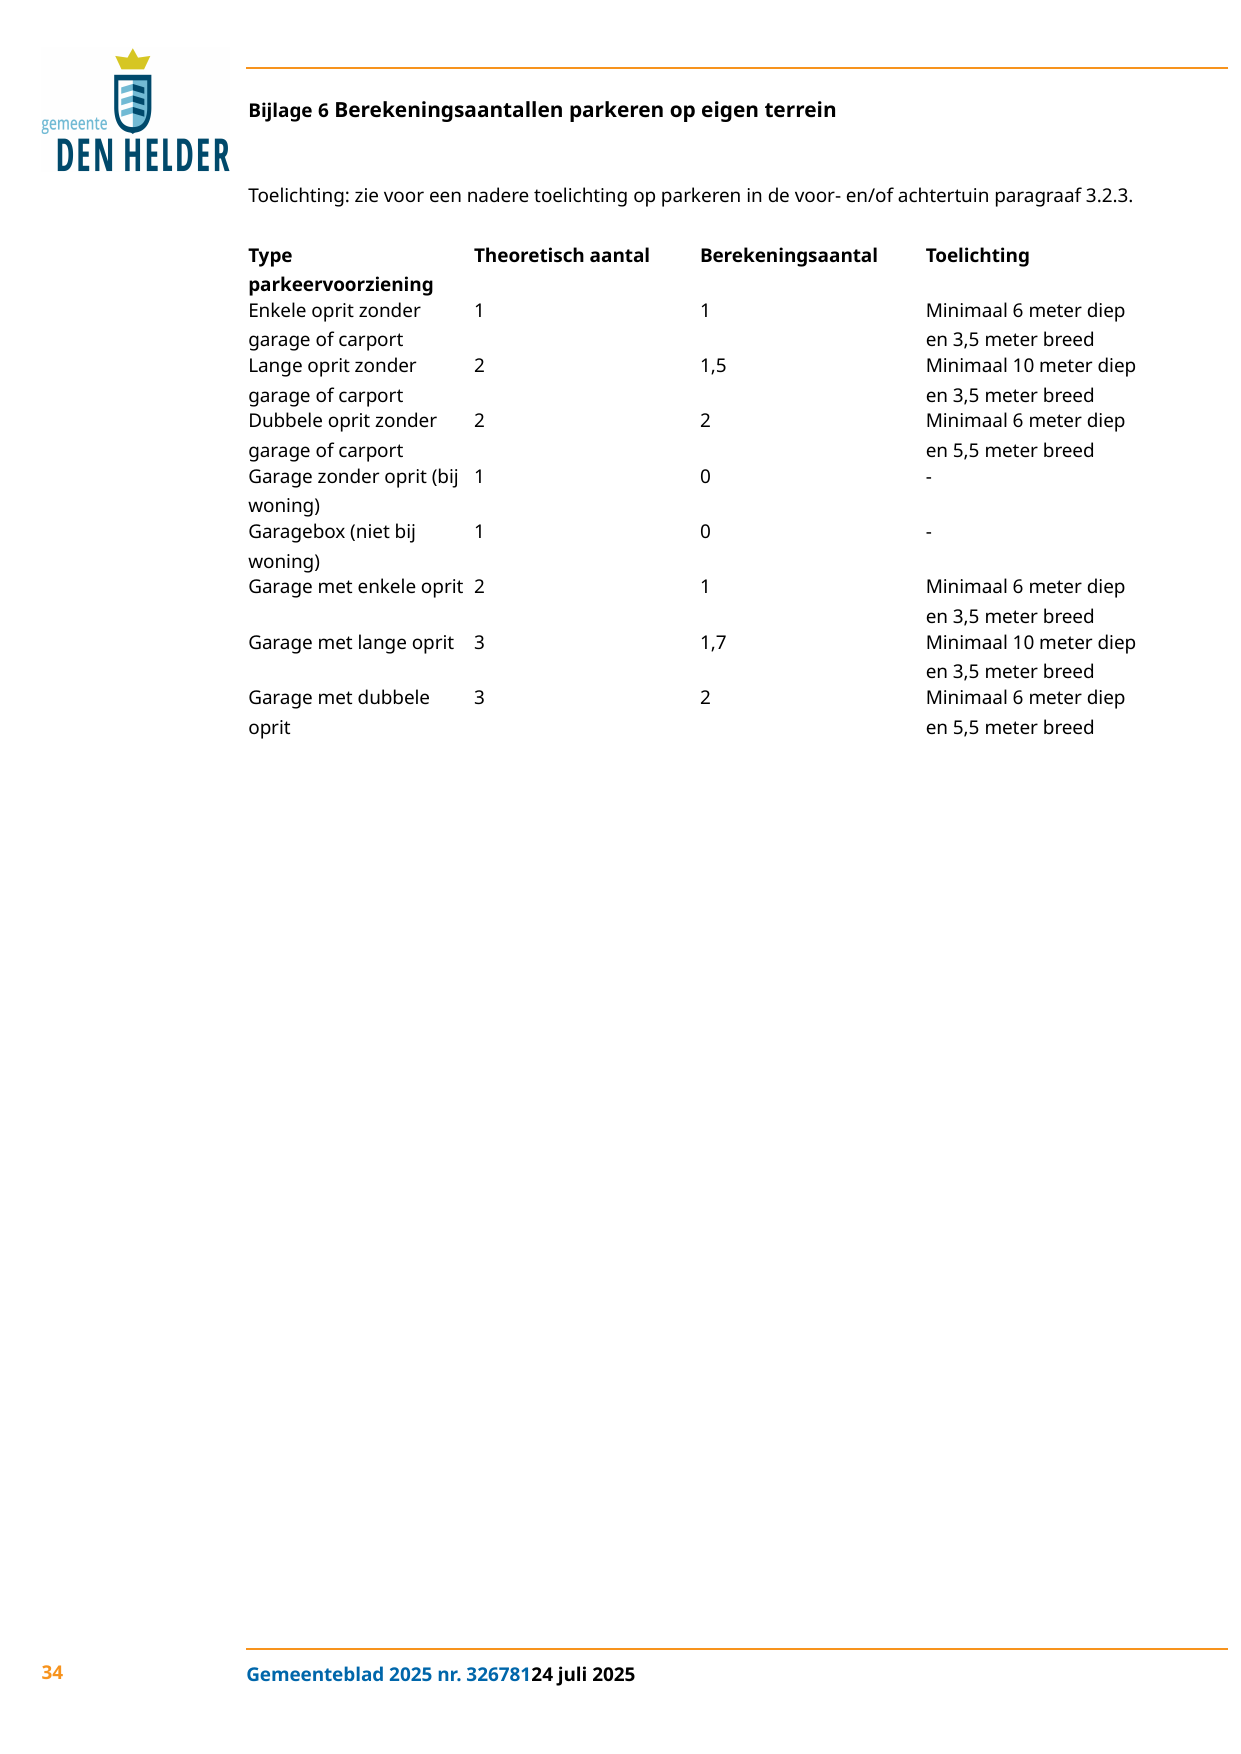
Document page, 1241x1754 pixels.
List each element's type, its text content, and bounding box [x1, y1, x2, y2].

table_cell - [926, 518, 1152, 574]
text Bijlage 6 Berekeningsaantallen parkeren op eigen terrein [248, 95, 1152, 123]
table_cell Minimaal 10 meter diep en 3,5 meter breed [926, 629, 1152, 684]
picture [63, 144, 68, 165]
table_cell 2 [474, 353, 700, 408]
table_cell 1 [474, 518, 700, 574]
table_cell Minimaal 6 meter diep en 5,5 meter breed [926, 684, 1152, 739]
picture [182, 144, 187, 165]
table_cell 1,5 [700, 353, 926, 408]
table_cell 1,7 [700, 629, 926, 684]
table_cell 2 [700, 408, 926, 463]
text Toelichting: zie voor een nadere toelichting op parkeren in de voor- en/of achtertuin paragraaf 3.2.3. [248, 182, 1152, 208]
table_cell Enkele oprit zonder garage of carport [248, 297, 474, 352]
table_cell 2 [474, 574, 700, 629]
table_cell 0 [700, 463, 926, 518]
picture [100, 154, 106, 172]
table_cell Garage met dubbele oprit [248, 684, 474, 739]
table_cell 1 [474, 297, 700, 352]
table_cell Garagebox (niet bij woning) [248, 518, 474, 574]
picture [41, 47, 231, 172]
table_cell 1 [700, 574, 926, 629]
table_cell Minimaal 6 meter diep en 5,5 meter breed [926, 408, 1152, 463]
table_header Berekeningsaantal [700, 242, 926, 297]
table_cell - [926, 463, 1152, 518]
table_cell 3 [474, 684, 700, 739]
table_header Theoretisch aantal [474, 242, 700, 297]
table_cell Garage zonder oprit (bij woning) [248, 463, 474, 518]
table_cell 3 [474, 629, 700, 684]
table_cell Garage met enkele oprit [248, 574, 474, 629]
table_header Type parkeervoorziening [248, 242, 474, 297]
table_cell Garage met lange oprit [248, 629, 474, 684]
table_cell 2 [474, 408, 700, 463]
table_cell 1 [700, 297, 926, 352]
table_cell 0 [700, 518, 926, 574]
picture [130, 157, 135, 172]
table_cell 1 [474, 463, 700, 518]
table_cell Dubbele oprit zonder garage of carport [248, 408, 474, 463]
table_header Toelichting [926, 242, 1152, 297]
picture [220, 160, 224, 172]
table_cell Lange oprit zonder garage of carport [248, 353, 474, 408]
table_cell Minimaal 10 meter diep en 3,5 meter breed [926, 353, 1152, 408]
table_cell Minimaal 6 meter diep en 3,5 meter breed [926, 574, 1152, 629]
table_cell Minimaal 6 meter diep en 3,5 meter breed [926, 297, 1152, 352]
table_cell 2 [700, 684, 926, 739]
